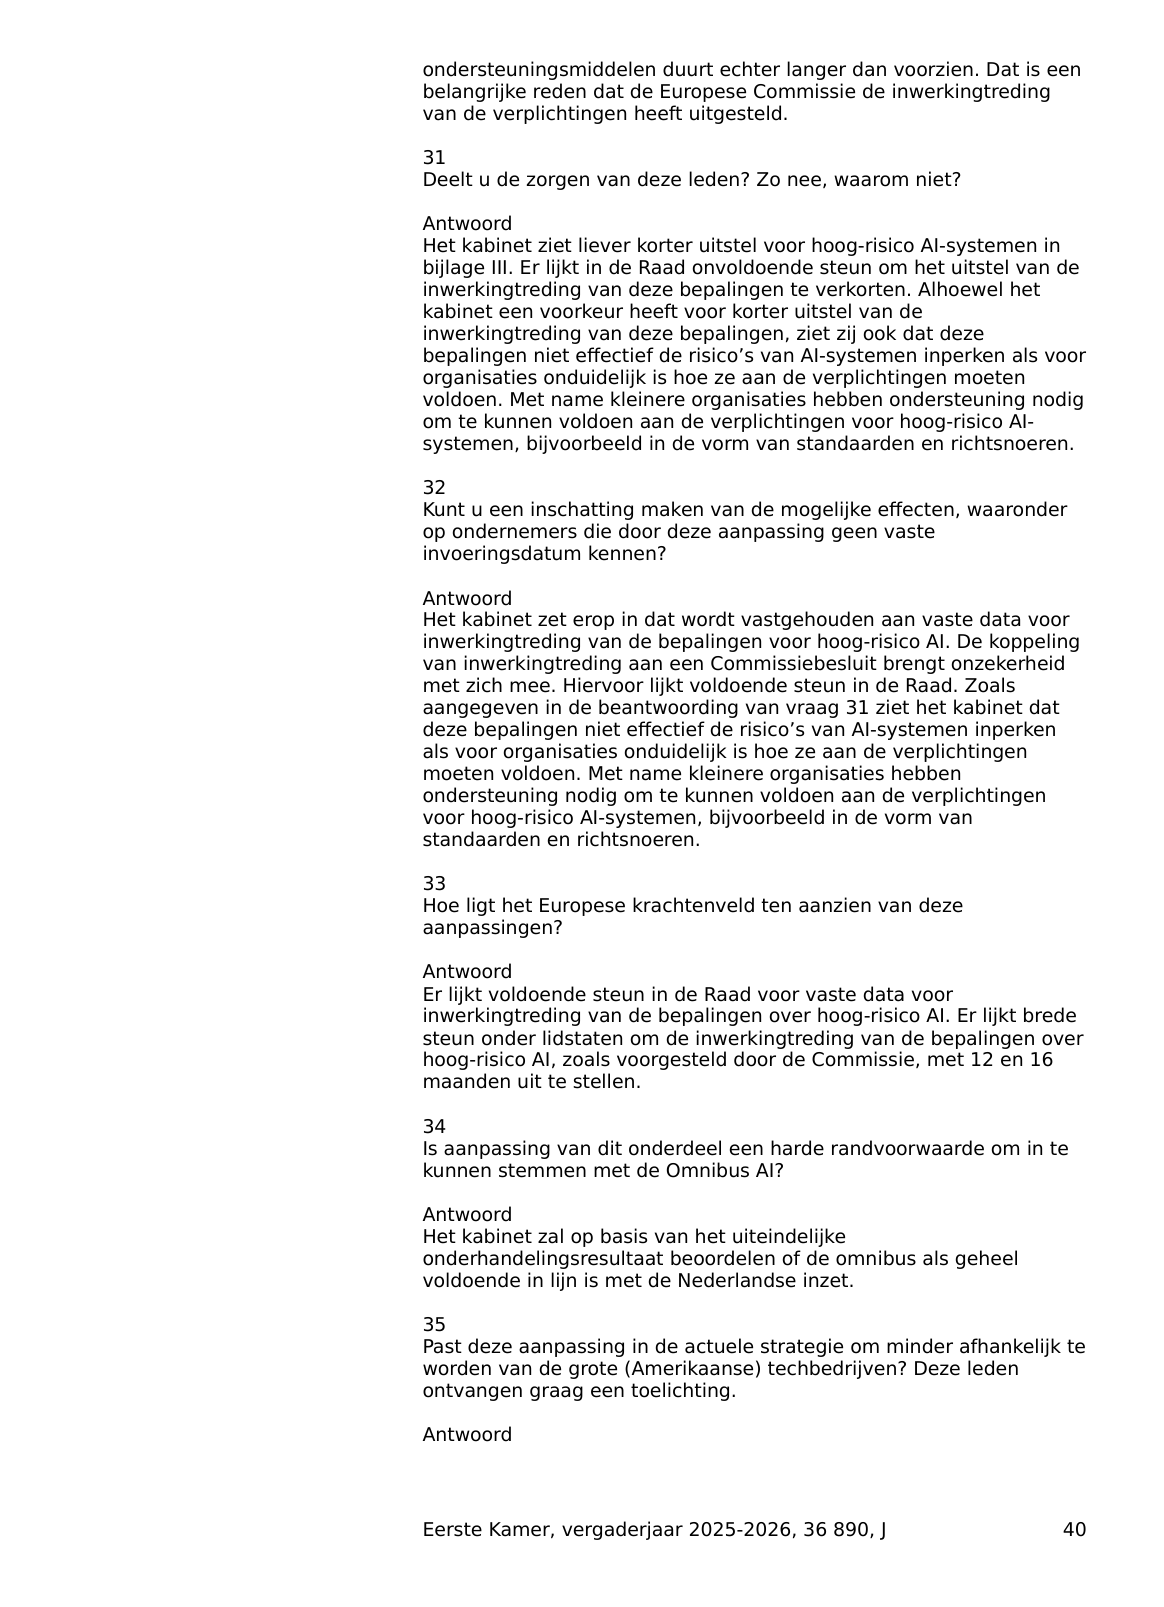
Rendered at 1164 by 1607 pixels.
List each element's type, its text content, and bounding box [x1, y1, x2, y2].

text Kunt u een inschatting maken van de mogelijke effecten, waaronder op ondernemers die door deze aanpassing geen vaste invoeringsdatum kennen? [422, 499, 1087, 565]
text Antwoord [422, 213, 1087, 235]
text Hoe ligt het Europese krachtenveld ten aanzien van deze aanpassingen? [422, 895, 1087, 939]
text Het kabinet zet erop in dat wordt vastgehouden aan vaste data voor inwerkingtreding van de bepalingen voor hoog-risico AI. De koppeling van inwerkingtreding aan een Commissiebesluit brengt onzekerheid met zich mee. Hiervoor lijkt voldoende steun in de Raad. Zoals aangegeven in de beantwoording van vraag 31 ziet het kabinet dat deze bepalingen niet effectief de risico’s van AI-systemen inperken als voor organisaties onduidelijk is hoe ze aan de verplichtingen moeten voldoen. Met name kleinere organisaties hebben ondersteuning nodig om te kunnen voldoen aan de verplichtingen voor hoog-risico AI-systemen, bijvoorbeeld in de vorm van standaarden en richtsnoeren. [422, 609, 1087, 851]
text Deelt u de zorgen van deze leden? Zo nee, waarom niet? [422, 169, 1087, 191]
text 35 [422, 1314, 1087, 1336]
text 31 [422, 147, 1087, 169]
text Antwoord [422, 1204, 1087, 1226]
text 34 [422, 1116, 1087, 1137]
text Antwoord [422, 961, 1087, 983]
text Is aanpassing van dit onderdeel een harde randvoorwaarde om in te kunnen stemmen met de Omnibus AI? [422, 1137, 1087, 1181]
text 33 [422, 873, 1087, 895]
text Antwoord [422, 1424, 1087, 1446]
text Er lijkt voldoende steun in de Raad voor vaste data voor inwerkingtreding van de bepalingen over hoog-risico AI. Er lijkt brede steun onder lidstaten om de inwerkingtreding van de bepalingen over hoog-risico AI, zoals voorgesteld door de Commissie, met 12 en 16 maanden uit te stellen. [422, 983, 1087, 1093]
text ondersteuningsmiddelen duurt echter langer dan voorzien. Dat is een belangrijke reden dat de Europese Commissie de inwerkingtreding van de verplichtingen heeft uitgesteld. [422, 59, 1087, 125]
text Antwoord [422, 587, 1087, 609]
text Past deze aanpassing in de actuele strategie om minder afhankelijk te worden van de grote (Amerikaanse) techbedrijven? Deze leden ontvangen graag een toelichting. [422, 1336, 1087, 1402]
text 32 [422, 477, 1087, 499]
text Het kabinet zal op basis van het uiteindelijke onderhandelingsresultaat beoordelen of de omnibus als geheel voldoende in lijn is met de Nederlandse inzet. [422, 1226, 1087, 1292]
text Het kabinet ziet liever korter uitstel voor hoog-risico AI-systemen in bijlage III. Er lijkt in de Raad onvoldoende steun om het uitstel van de inwerkingtreding van deze bepalingen te verkorten. Alhoewel het kabinet een voorkeur heeft voor korter uitstel van de inwerkingtreding van deze bepalingen, ziet zij ook dat deze bepalingen niet effectief de risico’s van AI-systemen inperken als voor organisaties onduidelijk is hoe ze aan de verplichtingen moeten voldoen. Met name kleinere organisaties hebben ondersteuning nodig om te kunnen voldoen aan de verplichtingen voor hoog-risico AI-systemen, bijvoorbeeld in de vorm van standaarden en richtsnoeren. [422, 235, 1087, 455]
